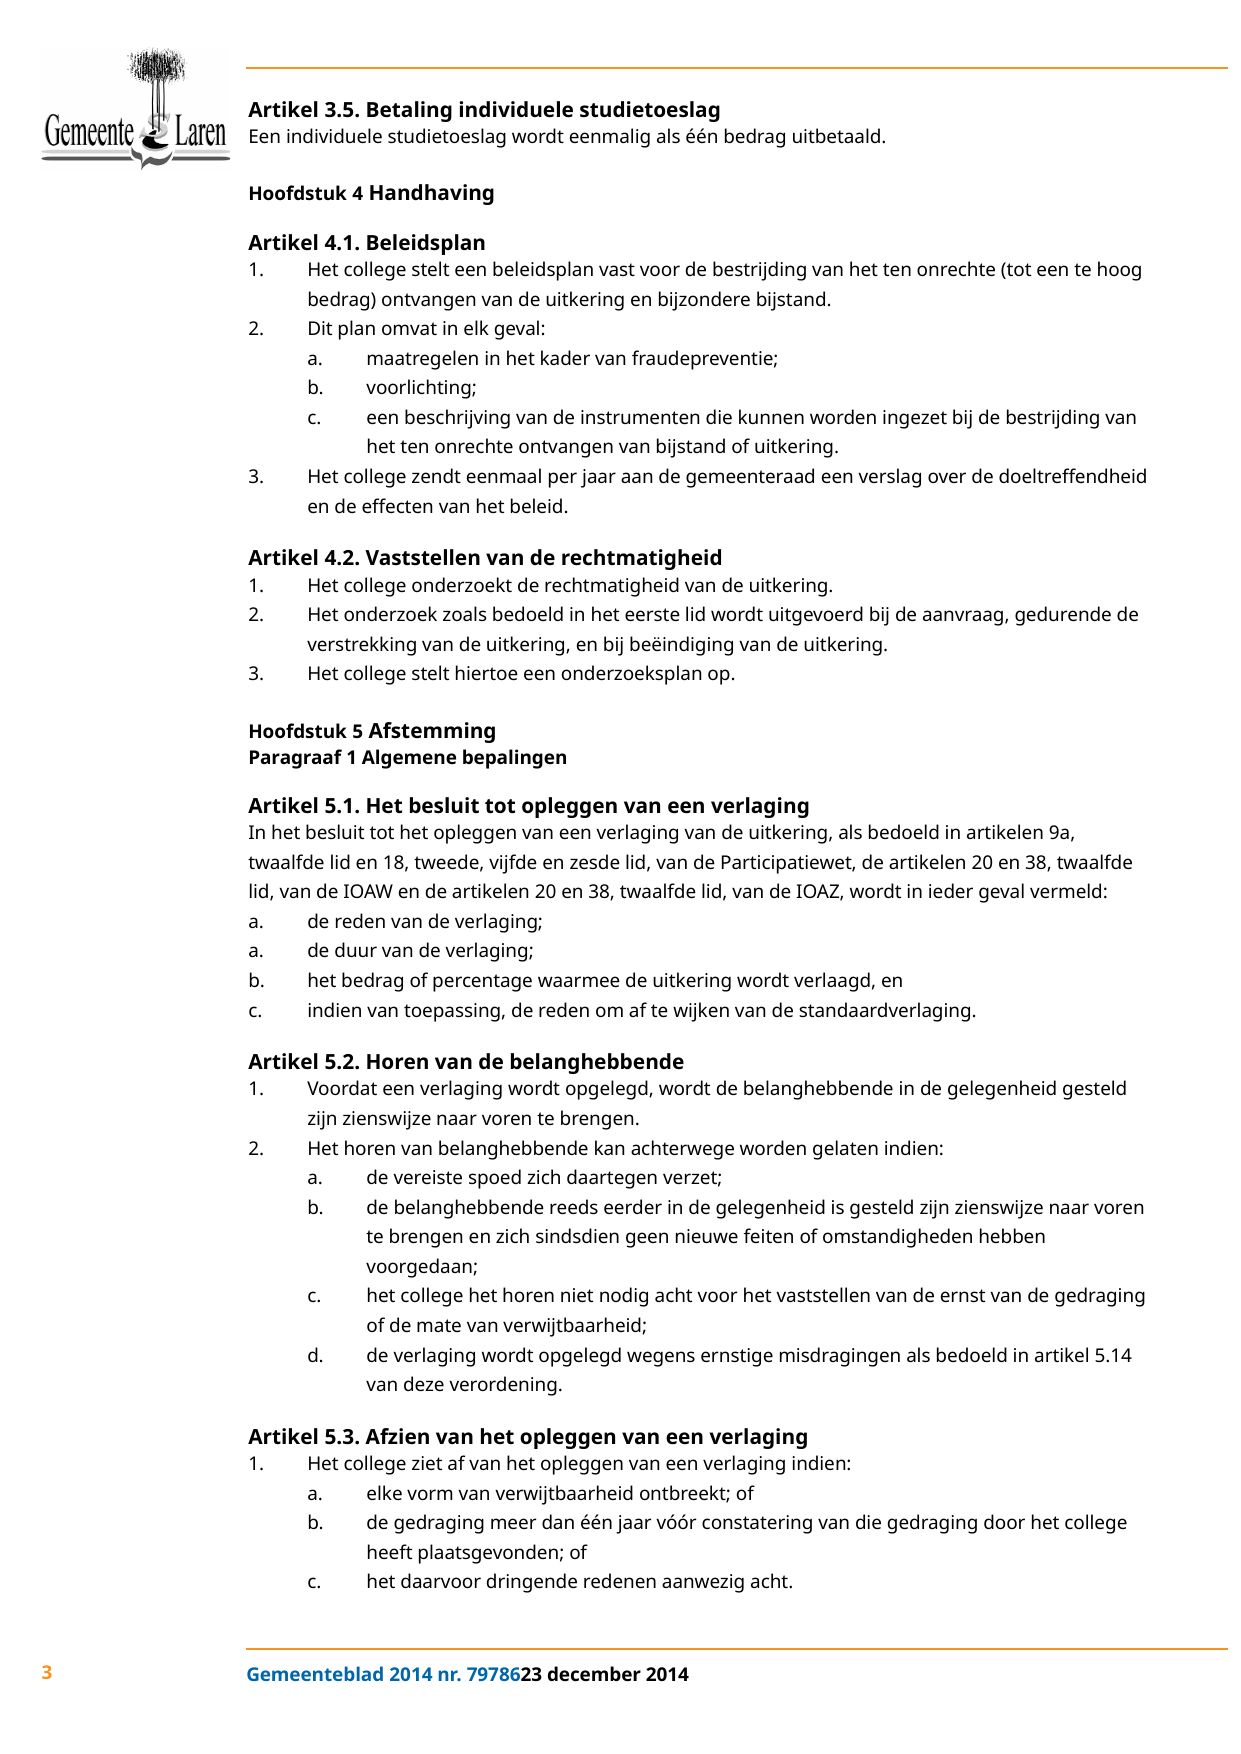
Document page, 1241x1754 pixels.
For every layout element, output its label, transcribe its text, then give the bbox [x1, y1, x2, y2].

list Voordat een verlaging wordt opgelegd, wordt de belanghebbende in de gelegenheid gesteld zijn zienswijze naar voren te brengen. [248, 1076, 1152, 1131]
list de vereiste spoed zich daartegen verzet; [307, 1164, 1152, 1190]
list het daarvoor dringende redenen aanwezig acht. [307, 1569, 1152, 1594]
list voorlichting; [307, 374, 1152, 400]
picture [41, 47, 231, 172]
list Het college stelt hiertoe een onderzoeksplan op. [248, 661, 1152, 686]
list het bedrag of percentage waarmee de uitkering wordt verlaagd, en [248, 967, 1152, 993]
list maatregelen in het kader van fraudepreventie; [307, 345, 1152, 371]
list een beschrijving van de instrumenten die kunnen worden ingezet bij de bestrijding van het ten onrechte ontvangen van bijstand of uitkering. [307, 404, 1152, 459]
list Het onderzoek zoals bedoeld in het eerste lid wordt uitgevoerd bij de aanvraag, gedurende de verstrekking van de uitkering, en bij beëindiging van de uitkering. [248, 601, 1152, 657]
text Artikel 3.5. Betaling individuele studietoeslag [248, 95, 1152, 123]
list Het college stelt een beleidsplan vast voor de bestrijding van het ten onrechte (tot een te hoog bedrag) ontvangen van de uitkering en bijzondere bijstand. [248, 256, 1152, 312]
text Hoofdstuk 5 Afstemming [248, 716, 1152, 744]
list de duur van de verlaging; [248, 938, 1152, 963]
text Artikel 5.1. Het besluit tot opleggen van een verlaging [248, 791, 1152, 819]
list indien van toepassing, de reden om af te wijken van de standaardverlaging. [248, 997, 1152, 1022]
list Dit plan omvat in elk geval: [248, 315, 1152, 341]
text Een individuele studietoeslag wordt eenmalig als één bedrag uitbetaald. [248, 123, 1152, 149]
list elke vorm van verwijtbaarheid ontbreekt; of [307, 1480, 1152, 1506]
list Het college zendt eenmaal per jaar aan de gemeenteraad een verslag over de doeltreffendheid en de effecten van het beleid. [248, 463, 1152, 519]
list Het college ziet af van het opleggen van een verlaging indien: [248, 1450, 1152, 1476]
text Paragraaf 1 Algemene bepalingen [248, 744, 1152, 770]
text In het besluit tot het opleggen van een verlaging van de uitkering, als bedoeld in artikelen 9a, twaalfde lid en 18, tweede, vijfde en zesde lid, van de Participatiewet, de artikelen 20 en 38, twaalfde lid, van de IOAW en de artikelen 20 en 38, twaalfde lid, van de IOAZ, wordt in ieder geval vermeld: [248, 819, 1152, 904]
list de verlaging wordt opgelegd wegens ernstige misdragingen als bedoeld in artikel 5.14 van deze verordening. [307, 1342, 1152, 1397]
text Artikel 4.1. Beleidsplan [248, 228, 1152, 256]
list het college het horen niet nodig acht voor het vaststellen van de ernst van de gedraging of de mate van verwijtbaarheid; [307, 1283, 1152, 1338]
list de gedraging meer dan één jaar vóór constatering van die gedraging door het college heeft plaatsgevonden; of [307, 1509, 1152, 1565]
list Het horen van belanghebbende kan achterwege worden gelaten indien: [248, 1135, 1152, 1161]
text Artikel 5.2. Horen van de belanghebbende [248, 1047, 1152, 1076]
text Artikel 5.3. Afzien van het opleggen van een verlaging [248, 1422, 1152, 1450]
list de belanghebbende reeds eerder in de gelegenheid is gesteld zijn zienswijze naar voren te brengen en zich sindsdien geen nieuwe feiten of omstandigheden hebben voorgedaan; [307, 1194, 1152, 1279]
text Hoofdstuk 4 Handhaving [248, 178, 1152, 207]
list Het college onderzoekt de rechtmatigheid van de uitkering. [248, 572, 1152, 597]
text Artikel 4.2. Vaststellen van de rechtmatigheid [248, 543, 1152, 572]
list de reden van de verlaging; [248, 908, 1152, 934]
